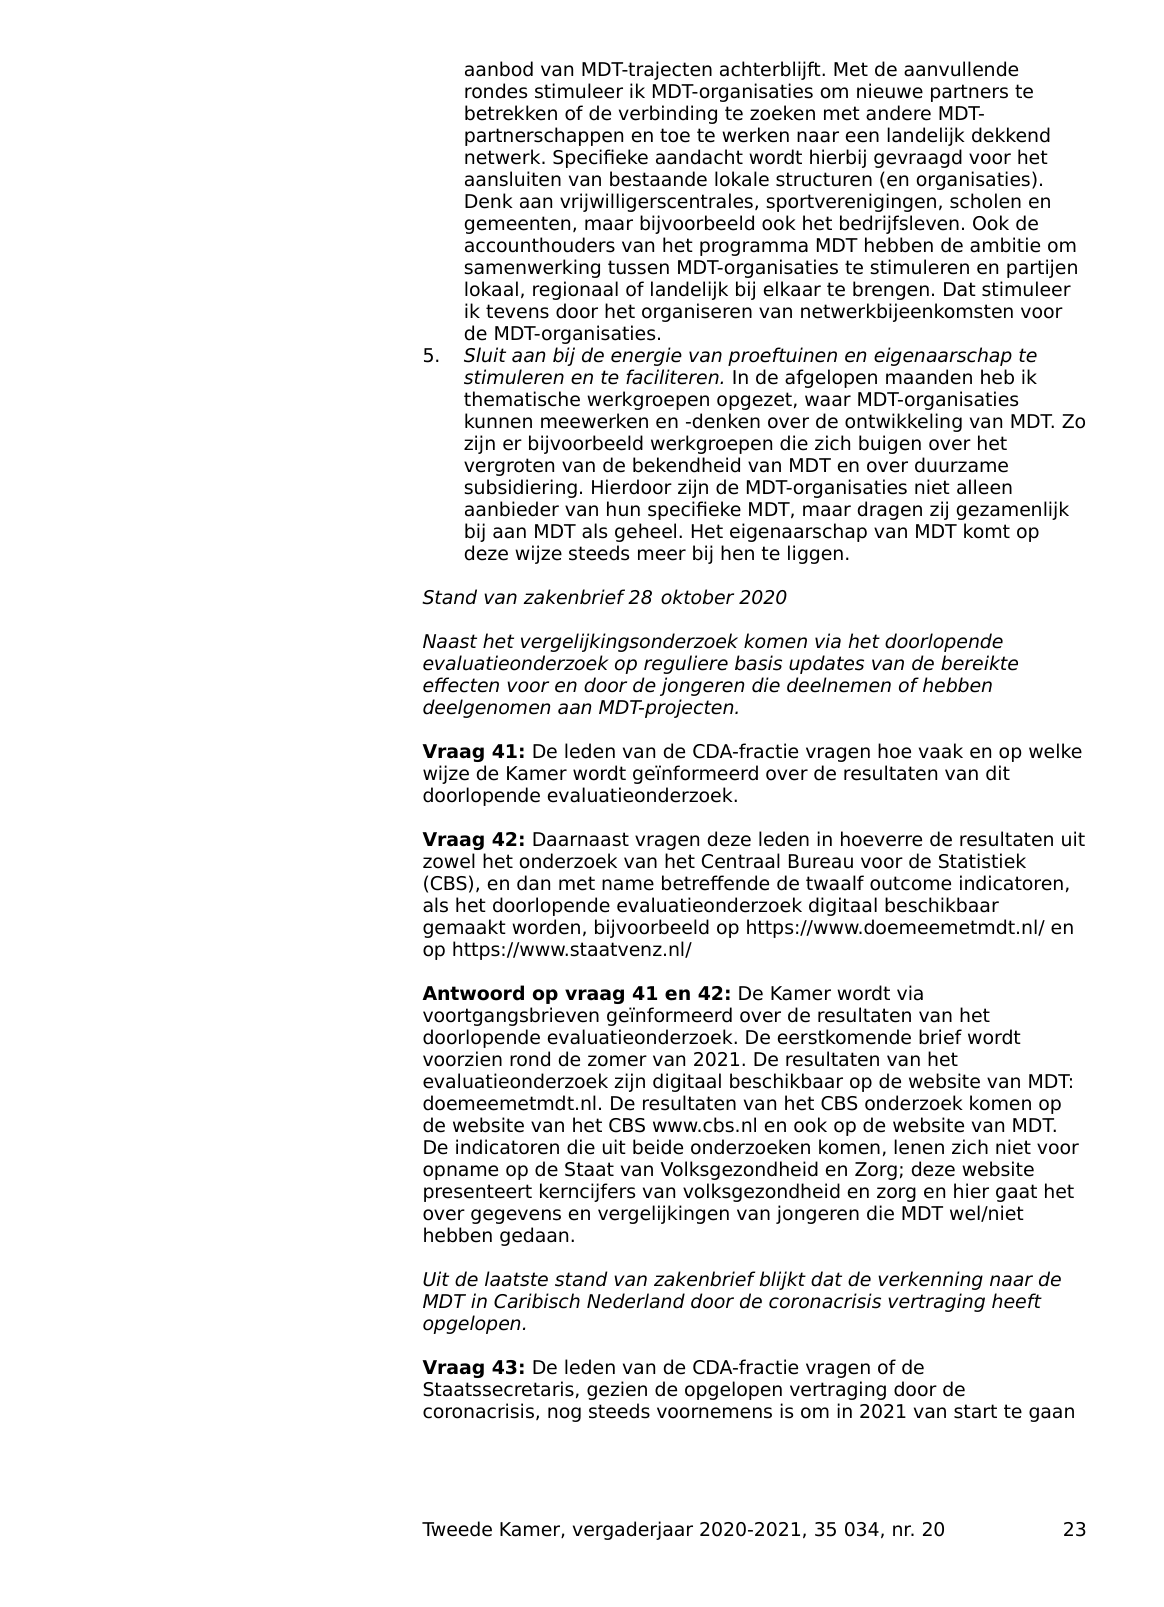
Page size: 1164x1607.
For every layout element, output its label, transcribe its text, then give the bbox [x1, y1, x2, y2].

text Vraag 42: Daarnaast vragen deze leden in hoeverre de resultaten uit zowel het onderzoek van het Centraal Bureau voor de Statistiek (CBS), en dan met name betreffende de twaalf outcome indicatoren, als het doorlopende evaluatieonderzoek digitaal beschikbaar gemaakt worden, bijvoorbeeld op https://www.doemeemetmdt.nl/ en op https://www.staatvenz.nl/ [422, 829, 1087, 961]
text aanbod van MDT-trajecten achterblijft. Met de aanvullende rondes stimuleer ik MDT-organisaties om nieuwe partners te betrekken of de verbinding te zoeken met andere MDT-partnerschappen en toe te werken naar een landelijk dekkend netwerk. Specifieke aandacht wordt hierbij gevraagd voor het aansluiten van bestaande lokale structuren (en organisaties). Denk aan vrijwilligerscentrales, sportverenigingen, scholen en gemeenten, maar bijvoorbeeld ook het bedrijfsleven. Ook de accounthouders van het programma MDT hebben de ambitie om samenwerking tussen MDT-organisaties te stimuleren en partijen lokaal, regionaal of landelijk bij elkaar te brengen. Dat stimuleer ik tevens door het organiseren van netwerkbijeenkomsten voor de MDT-organisaties. [422, 59, 1087, 345]
subtitle Stand van zakenbrief 28 oktober 2020 [422, 587, 1087, 609]
text De indicatoren die uit beide onderzoeken komen, lenen zich niet voor opname op de Staat van Volksgezondheid en Zorg; deze website presenteert kerncijfers van volksgezondheid en zorg en hier gaat het over gegevens en vergelijkingen van jongeren die MDT wel/niet hebben gedaan. [422, 1137, 1087, 1247]
text Uit de laatste stand van zakenbrief blijkt dat de verkenning naar de MDT in Caribisch Nederland door de coronacrisis vertraging heeft opgelopen. [422, 1269, 1087, 1335]
text Antwoord op vraag 41 en 42: De Kamer wordt via voortgangsbrieven geïnformeerd over de resultaten van het doorlopende evaluatieonderzoek. De eerstkomende brief wordt voorzien rond de zomer van 2021. De resultaten van het evaluatieonderzoek zijn digitaal beschikbaar op de website van MDT: doemeemetmdt.nl. De resultaten van het CBS onderzoek komen op de website van het CBS www.cbs.nl en ook op de website van MDT. [422, 983, 1087, 1137]
text Vraag 43: De leden van de CDA-fractie vragen of de Staatssecretaris, gezien de opgelopen vertraging door de coronacrisis, nog steeds voornemens is om in 2021 van start te gaan [422, 1357, 1087, 1423]
text Vraag 41: De leden van de CDA-fractie vragen hoe vaak en op welke wijze de Kamer wordt geïnformeerd over de resultaten van dit doorlopende evaluatieonderzoek. [422, 741, 1087, 807]
text Naast het vergelijkingsonderzoek komen via het doorlopende evaluatieonderzoek op reguliere basis updates van de bereikte effecten voor en door de jongeren die deelnemen of hebben deelgenomen aan MDT-projecten. [422, 631, 1087, 719]
text 5. Sluit aan bij de energie van proeftuinen en eigenaarschap te stimuleren en te faciliteren. In de afgelopen maanden heb ik thematische werkgroepen opgezet, waar MDT-organisaties kunnen meewerken en -denken over de ontwikkeling van MDT. Zo zijn er bijvoorbeeld werkgroepen die zich buigen over het vergroten van de bekendheid van MDT en over duurzame subsidiering. Hierdoor zijn de MDT-organisaties niet alleen aanbieder van hun specifieke MDT, maar dragen zij gezamenlijk bij aan MDT als geheel. Het eigenaarschap van MDT komt op deze wijze steeds meer bij hen te liggen. [422, 345, 1087, 564]
